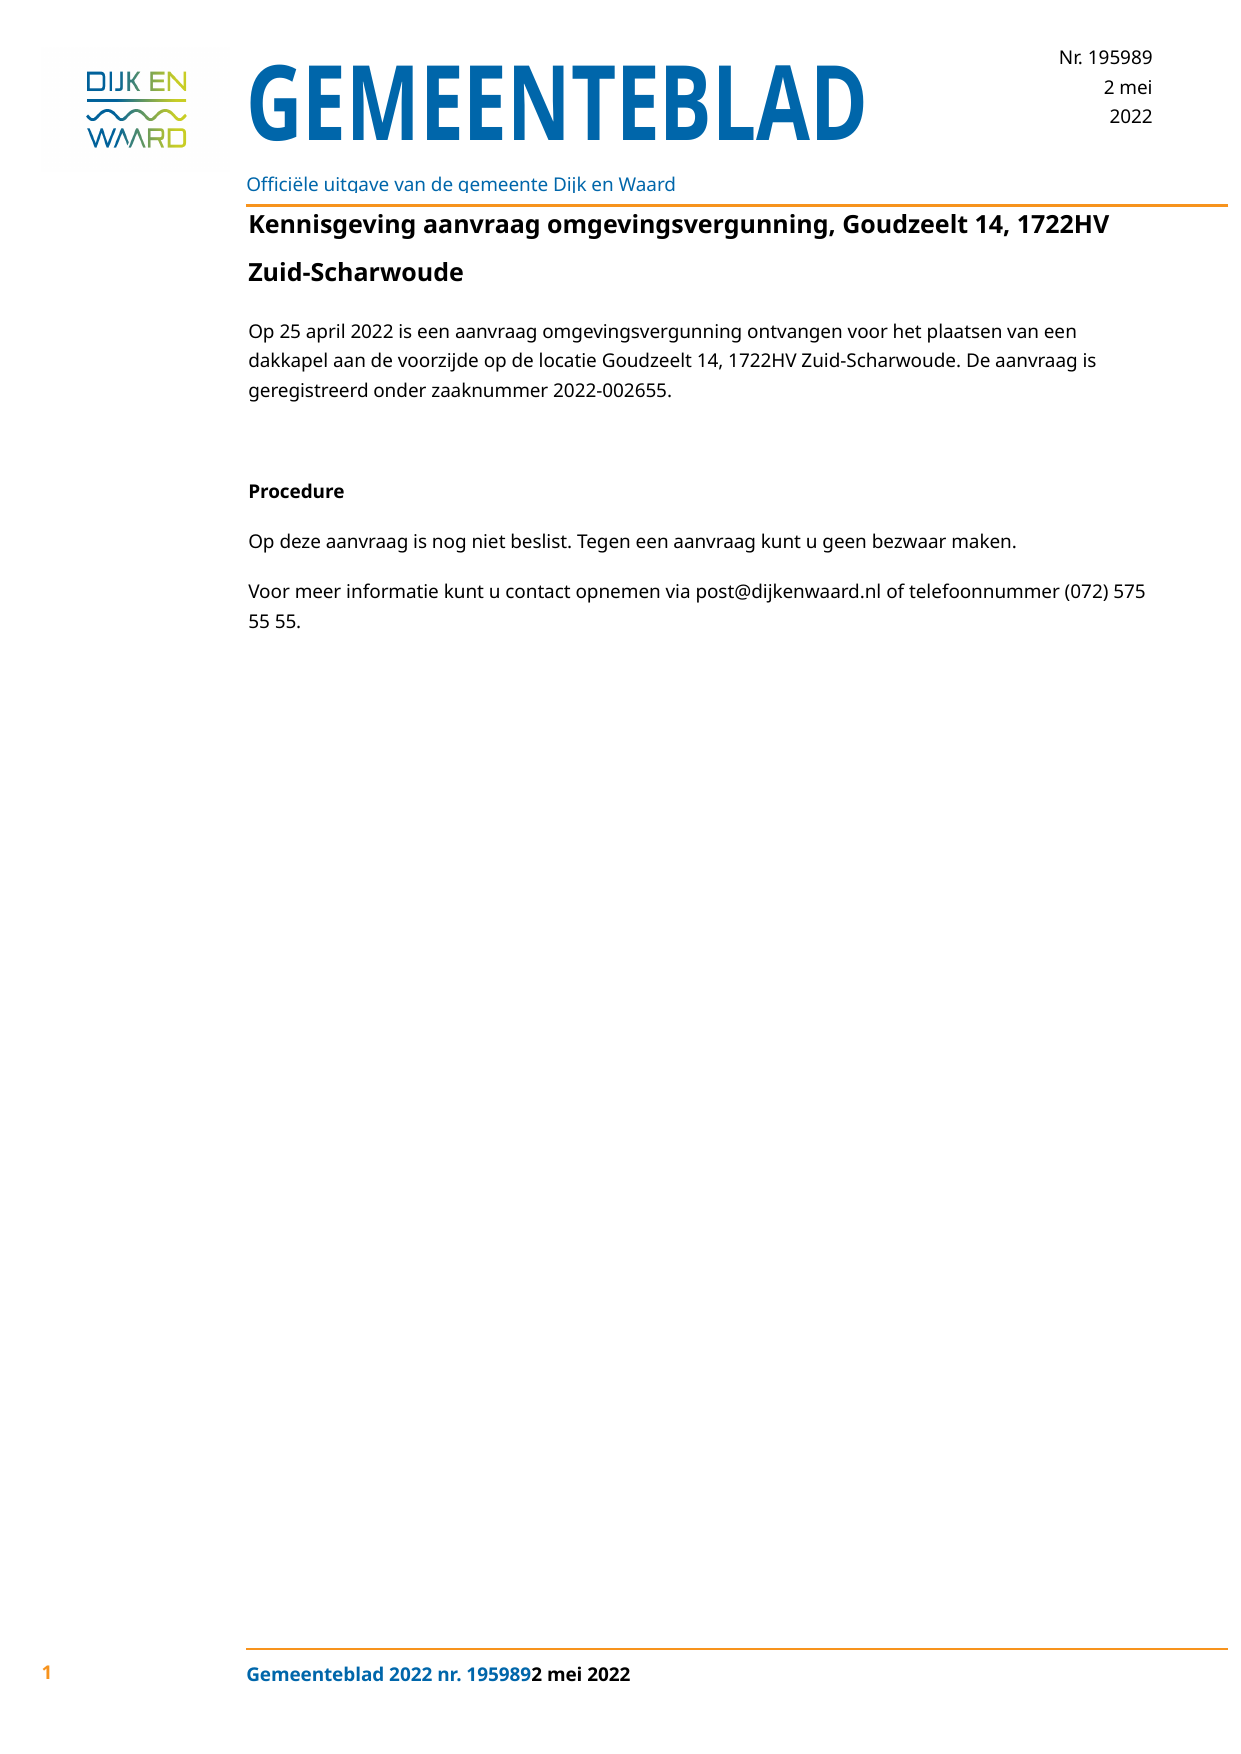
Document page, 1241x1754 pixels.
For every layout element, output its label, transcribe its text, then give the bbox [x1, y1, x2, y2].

text Voor meer informatie kunt u contact opnemen via post@dijkenwaard.nl of telefoonnummer (072) 575 55 55. [248, 579, 1152, 634]
text Op 25 april 2022 is een aanvraag omgevingsvergunning ontvangen voor het plaatsen van een dakkapel aan de voorzijde op de locatie Goudzeelt 14, 1722HV Zuid-Scharwoude. De aanvraag is geregistreerd onder zaaknummer 2022-002655. [248, 318, 1152, 403]
picture [41, 47, 231, 172]
text Op deze aanvraag is nog niet beslist. Tegen een aanvraag kunt u geen bezwaar maken. [248, 528, 1152, 554]
text Procedure [248, 478, 1152, 504]
text Kennisgeving aanvraag omgevingsvergunning, Goudzeelt 14, 1722HV Zuid-Scharwoude [248, 207, 1152, 288]
